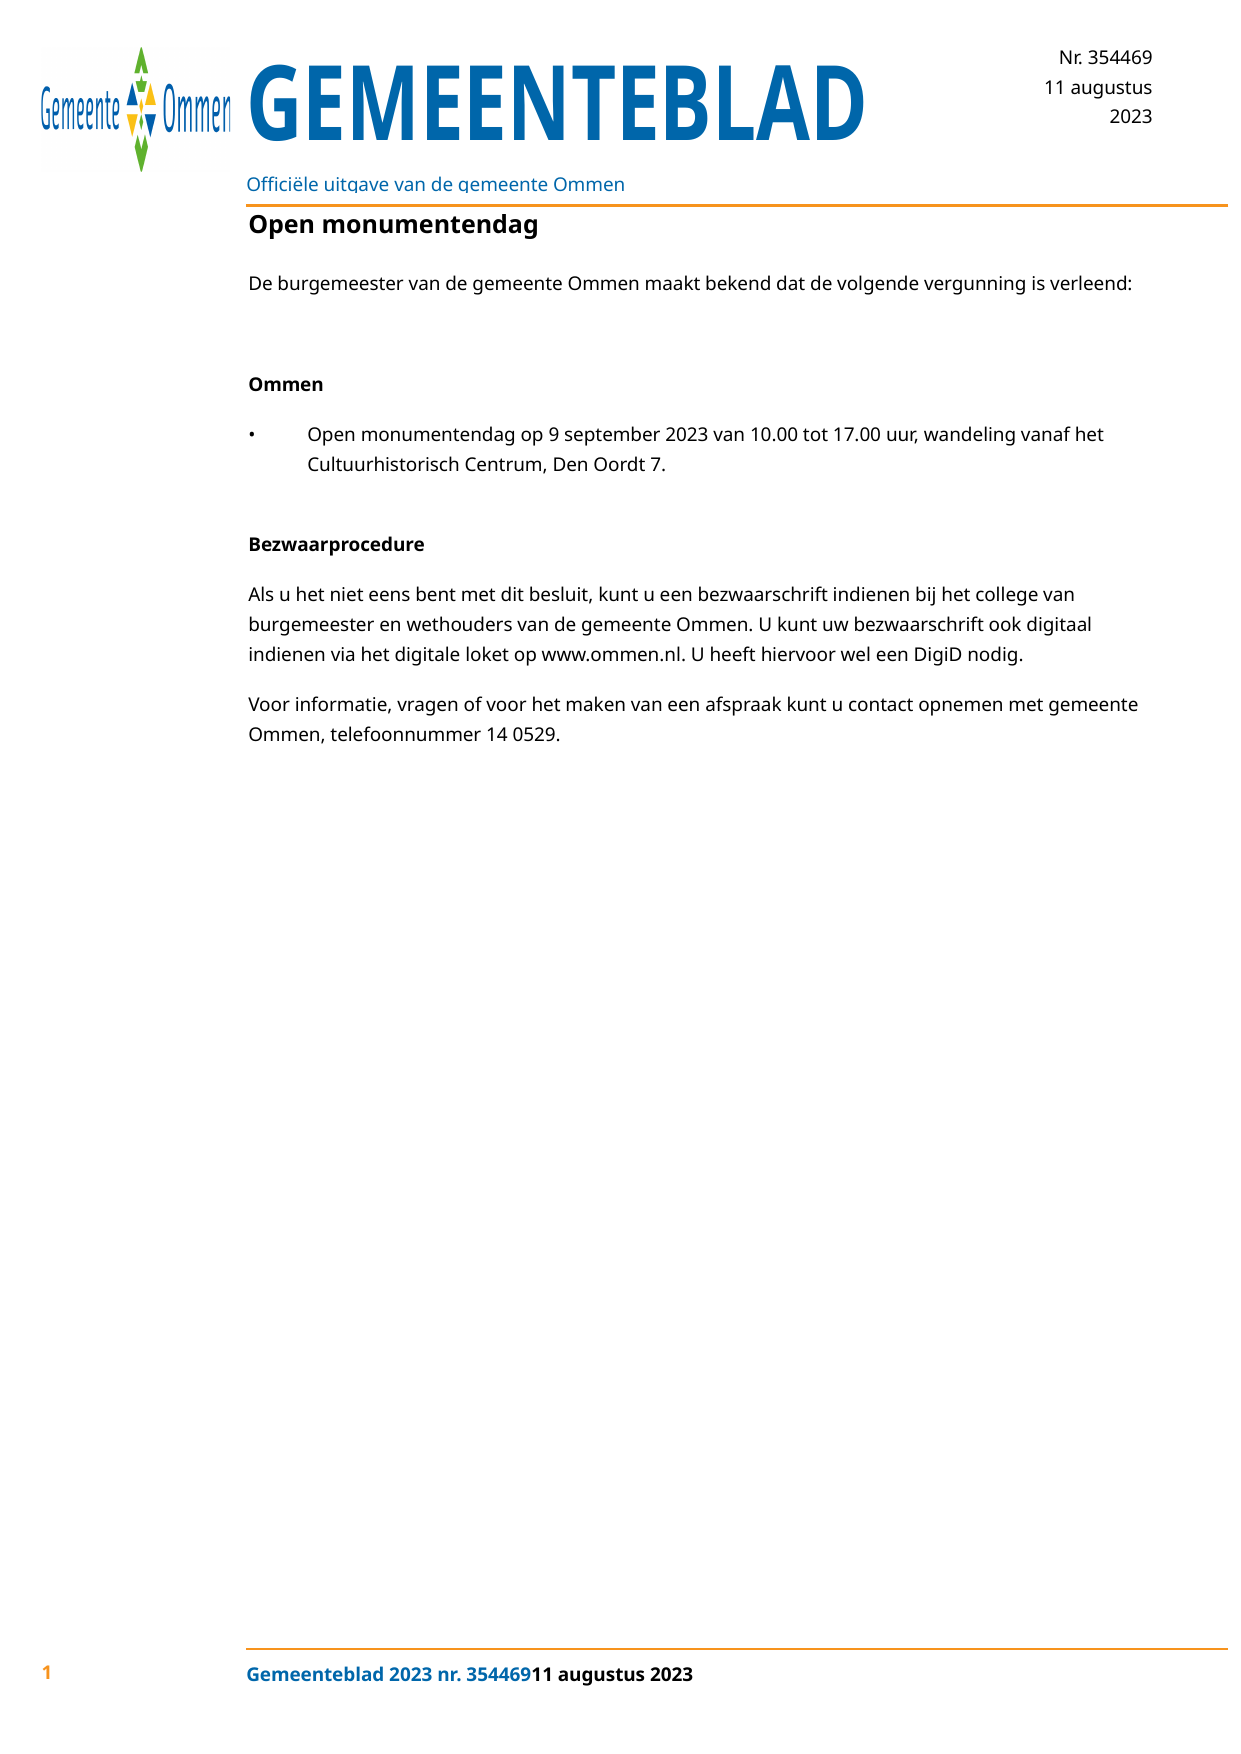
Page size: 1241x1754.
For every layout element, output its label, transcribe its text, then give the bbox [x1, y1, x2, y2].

list Open monumentendag op 9 september 2023 van 10.00 tot 17.00 uur, wandeling vanaf het Cultuurhistorisch Centrum, Den Oordt 7. [248, 422, 1152, 477]
text Voor informatie, vragen of voor het maken van een afspraak kunt u contact opnemen met gemeente Ommen, telefoonnummer 14 0529. [248, 691, 1152, 746]
text Bezwaarprocedure [248, 531, 1152, 557]
text De burgemeester van de gemeente Ommen maakt bekend dat de volgende vergunning is verleend: [248, 270, 1152, 296]
picture [41, 47, 231, 172]
text Als u het niet eens bent met dit besluit, kunt u een bezwaarschrift indienen bij het college van burgemeester en wethouders van de gemeente Ommen. U kunt uw bezwaarschrift ook digitaal indienen via het digitale loket op www.ommen.nl. U heeft hiervoor wel een DigiD nodig. [248, 582, 1152, 666]
text Open monumentendag [248, 207, 1152, 241]
text Ommen [248, 371, 1152, 397]
